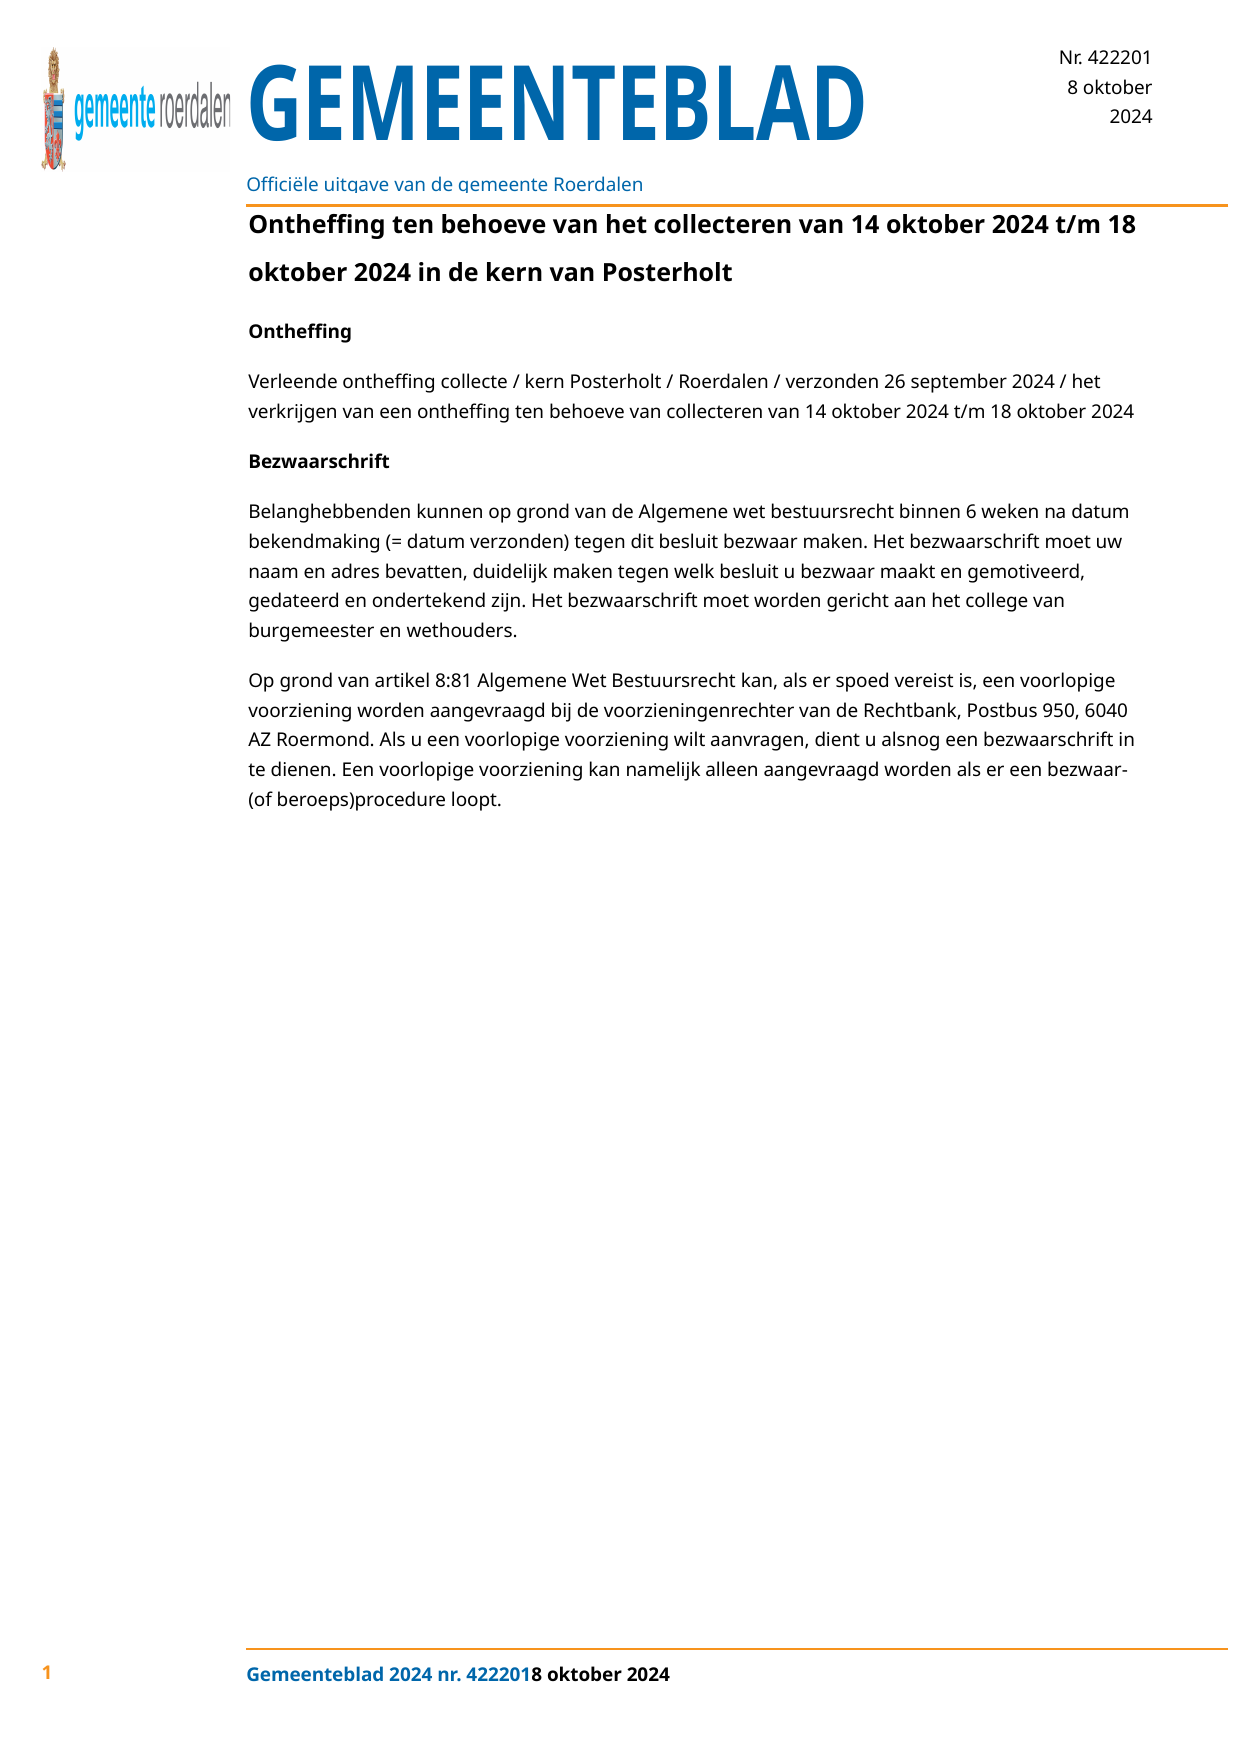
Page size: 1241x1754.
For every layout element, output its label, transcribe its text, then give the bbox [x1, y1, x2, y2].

text Ontheffing [248, 318, 1152, 344]
picture [41, 47, 231, 172]
text Op grond van artikel 8:81 Algemene Wet Bestuursrecht kan, als er spoed vereist is, een voorlopige voorziening worden aangevraagd bij de voorzieningenrechter van de Rechtbank, Postbus 950, 6040 AZ Roermond. Als u een voorlopige voorziening wilt aanvragen, dient u alsnog een bezwaarschrift in te dienen. Een voorlopige voorziening kan namelijk alleen aangevraagd worden als er een bezwaar- (of beroeps)procedure loopt. [248, 667, 1152, 812]
text Bezwaarschrift [248, 448, 1152, 474]
text Verleende ontheffing collecte / kern Posterholt / Roerdalen / verzonden 26 september 2024 / het verkrijgen van een ontheffing ten behoeve van collecteren van 14 oktober 2024 t/m 18 oktober 2024 [248, 368, 1152, 424]
text Belanghebbenden kunnen op grond van de Algemene wet bestuursrecht binnen 6 weken na datum bekendmaking (= datum verzonden) tegen dit besluit bezwaar maken. Het bezwaarschrift moet uw naam en adres bevatten, duidelijk maken tegen welk besluit u bezwaar maakt en gemotiveerd, gedateerd en ondertekend zijn. Het bezwaarschrift moet worden gericht aan het college van burgemeester en wethouders. [248, 499, 1152, 643]
text Ontheffing ten behoeve van het collecteren van 14 oktober 2024 t/m 18 oktober 2024 in de kern van Posterholt [248, 207, 1152, 288]
